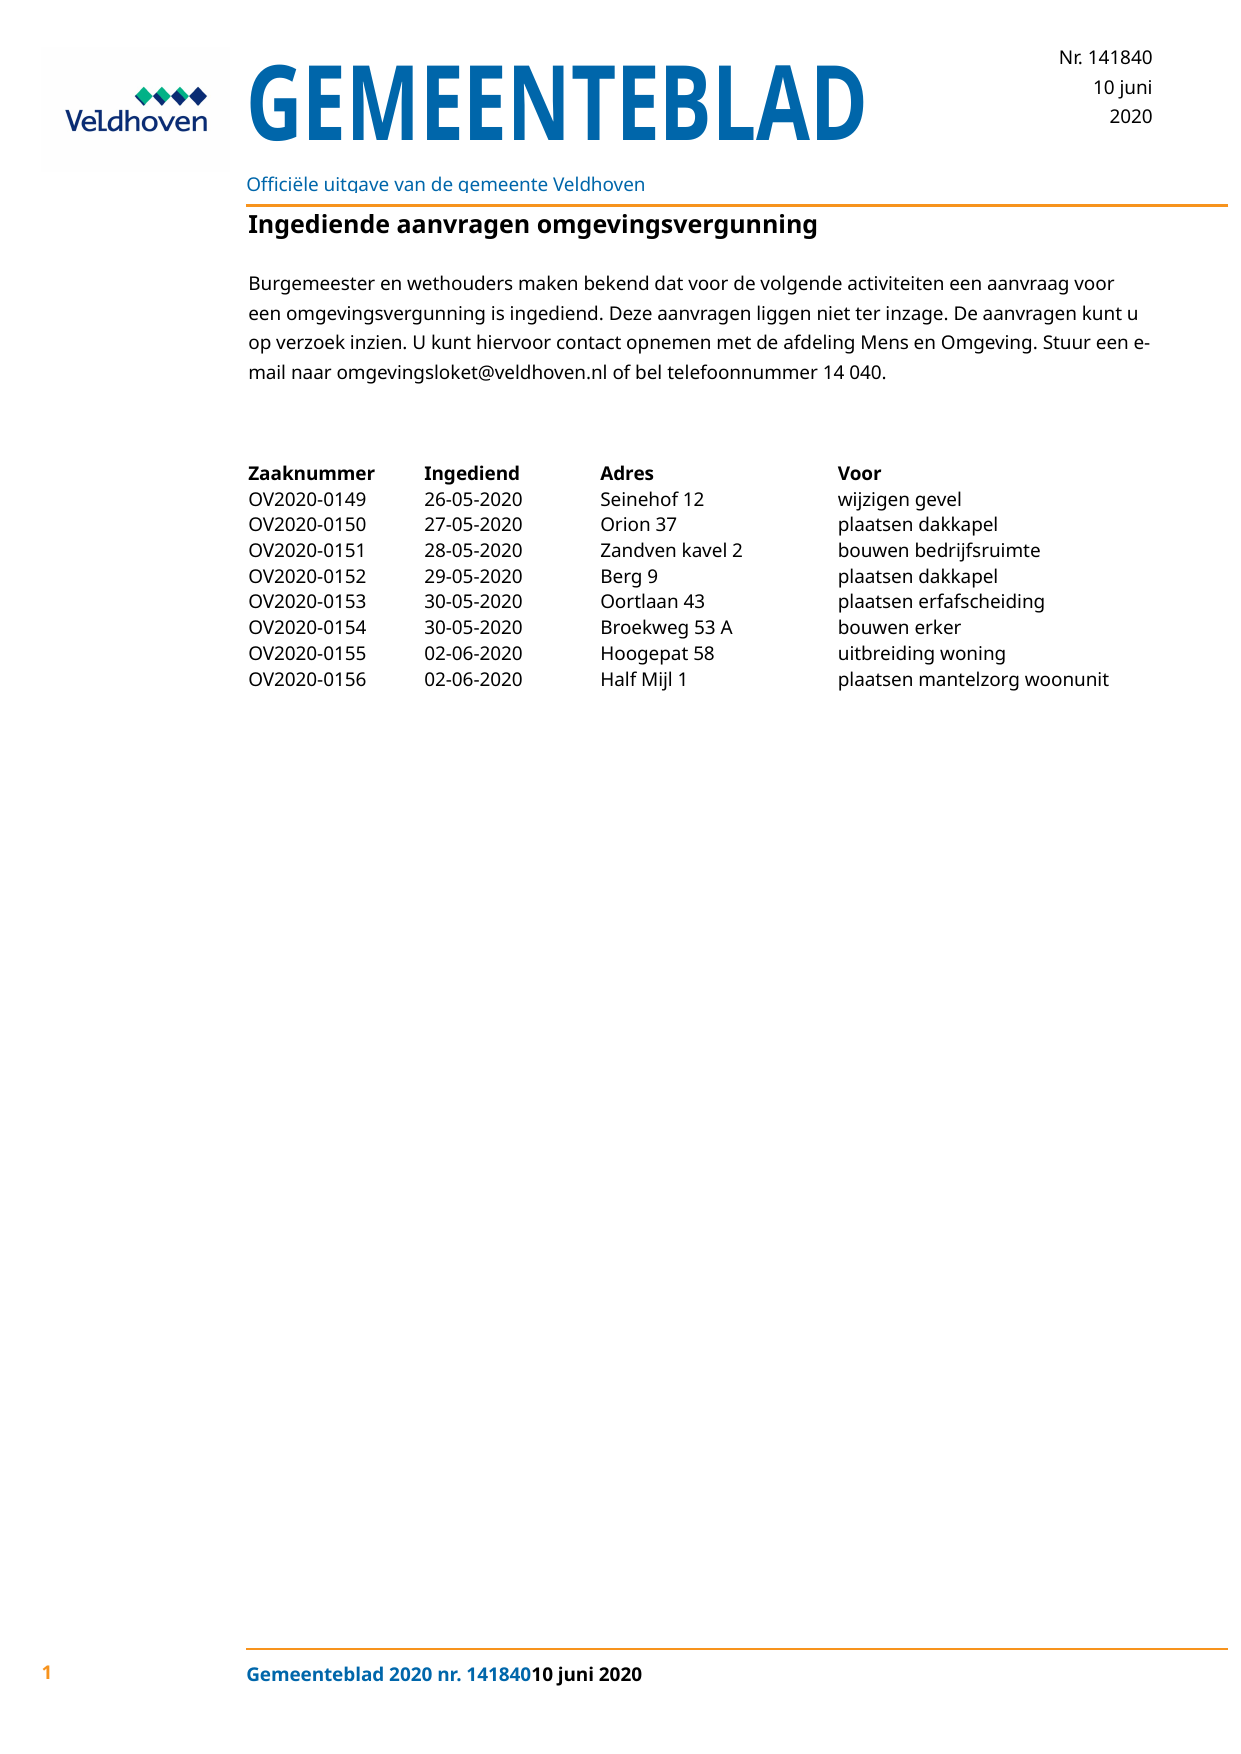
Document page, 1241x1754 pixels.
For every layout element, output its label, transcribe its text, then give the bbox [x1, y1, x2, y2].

table_cell 02-06-2020 [424, 640, 600, 666]
table_cell OV2020-0156 [248, 666, 424, 692]
picture [41, 47, 231, 172]
table_cell bouwen bedrijfsruimte [838, 537, 1152, 563]
table_cell plaatsen dakkapel [838, 511, 1152, 537]
table_cell Berg 9 [600, 563, 838, 589]
table_header Zaaknummer [248, 460, 424, 486]
table_cell 02-06-2020 [424, 666, 600, 692]
table_cell OV2020-0152 [248, 563, 424, 589]
table_cell OV2020-0154 [248, 614, 424, 640]
table_header Ingediend [424, 460, 600, 486]
table_cell Zandven kavel 2 [600, 537, 838, 563]
table_header Adres [600, 460, 838, 486]
table_cell 26-05-2020 [424, 486, 600, 511]
table_cell Seinehof 12 [600, 486, 838, 511]
table_cell 30-05-2020 [424, 589, 600, 614]
table_cell 27-05-2020 [424, 511, 600, 537]
table_cell 30-05-2020 [424, 614, 600, 640]
table_cell Half Mijl 1 [600, 666, 838, 692]
table_cell Broekweg 53 A [600, 614, 838, 640]
table_cell uitbreiding woning [838, 640, 1152, 666]
table_cell plaatsen mantelzorg woonunit [838, 666, 1152, 692]
table_cell Hoogepat 58 [600, 640, 838, 666]
table_cell 29-05-2020 [424, 563, 600, 589]
table_cell Oortlaan 43 [600, 589, 838, 614]
text Ingediende aanvragen omgevingsvergunning [248, 207, 1152, 241]
table_cell bouwen erker [838, 614, 1152, 640]
table_cell plaatsen erfafscheiding [838, 589, 1152, 614]
table_cell 28-05-2020 [424, 537, 600, 563]
table_cell OV2020-0153 [248, 589, 424, 614]
table_cell OV2020-0150 [248, 511, 424, 537]
table_cell Orion 37 [600, 511, 838, 537]
table_cell OV2020-0155 [248, 640, 424, 666]
table_cell OV2020-0151 [248, 537, 424, 563]
text Burgemeester en wethouders maken bekend dat voor de volgende activiteiten een aanvraag voor een omgevingsvergunning is ingediend. Deze aanvragen liggen niet ter inzage. De aanvragen kunt u op verzoek inzien. U kunt hiervoor contact opnemen met de afdeling Mens en Omgeving. Stuur een e-mail naar omgevingsloket@veldhoven.nl of bel telefoonnummer 14 040. [248, 270, 1152, 385]
table_cell plaatsen dakkapel [838, 563, 1152, 589]
table_cell wijzigen gevel [838, 486, 1152, 511]
table_header Voor [838, 460, 1152, 486]
table_cell OV2020-0149 [248, 486, 424, 511]
